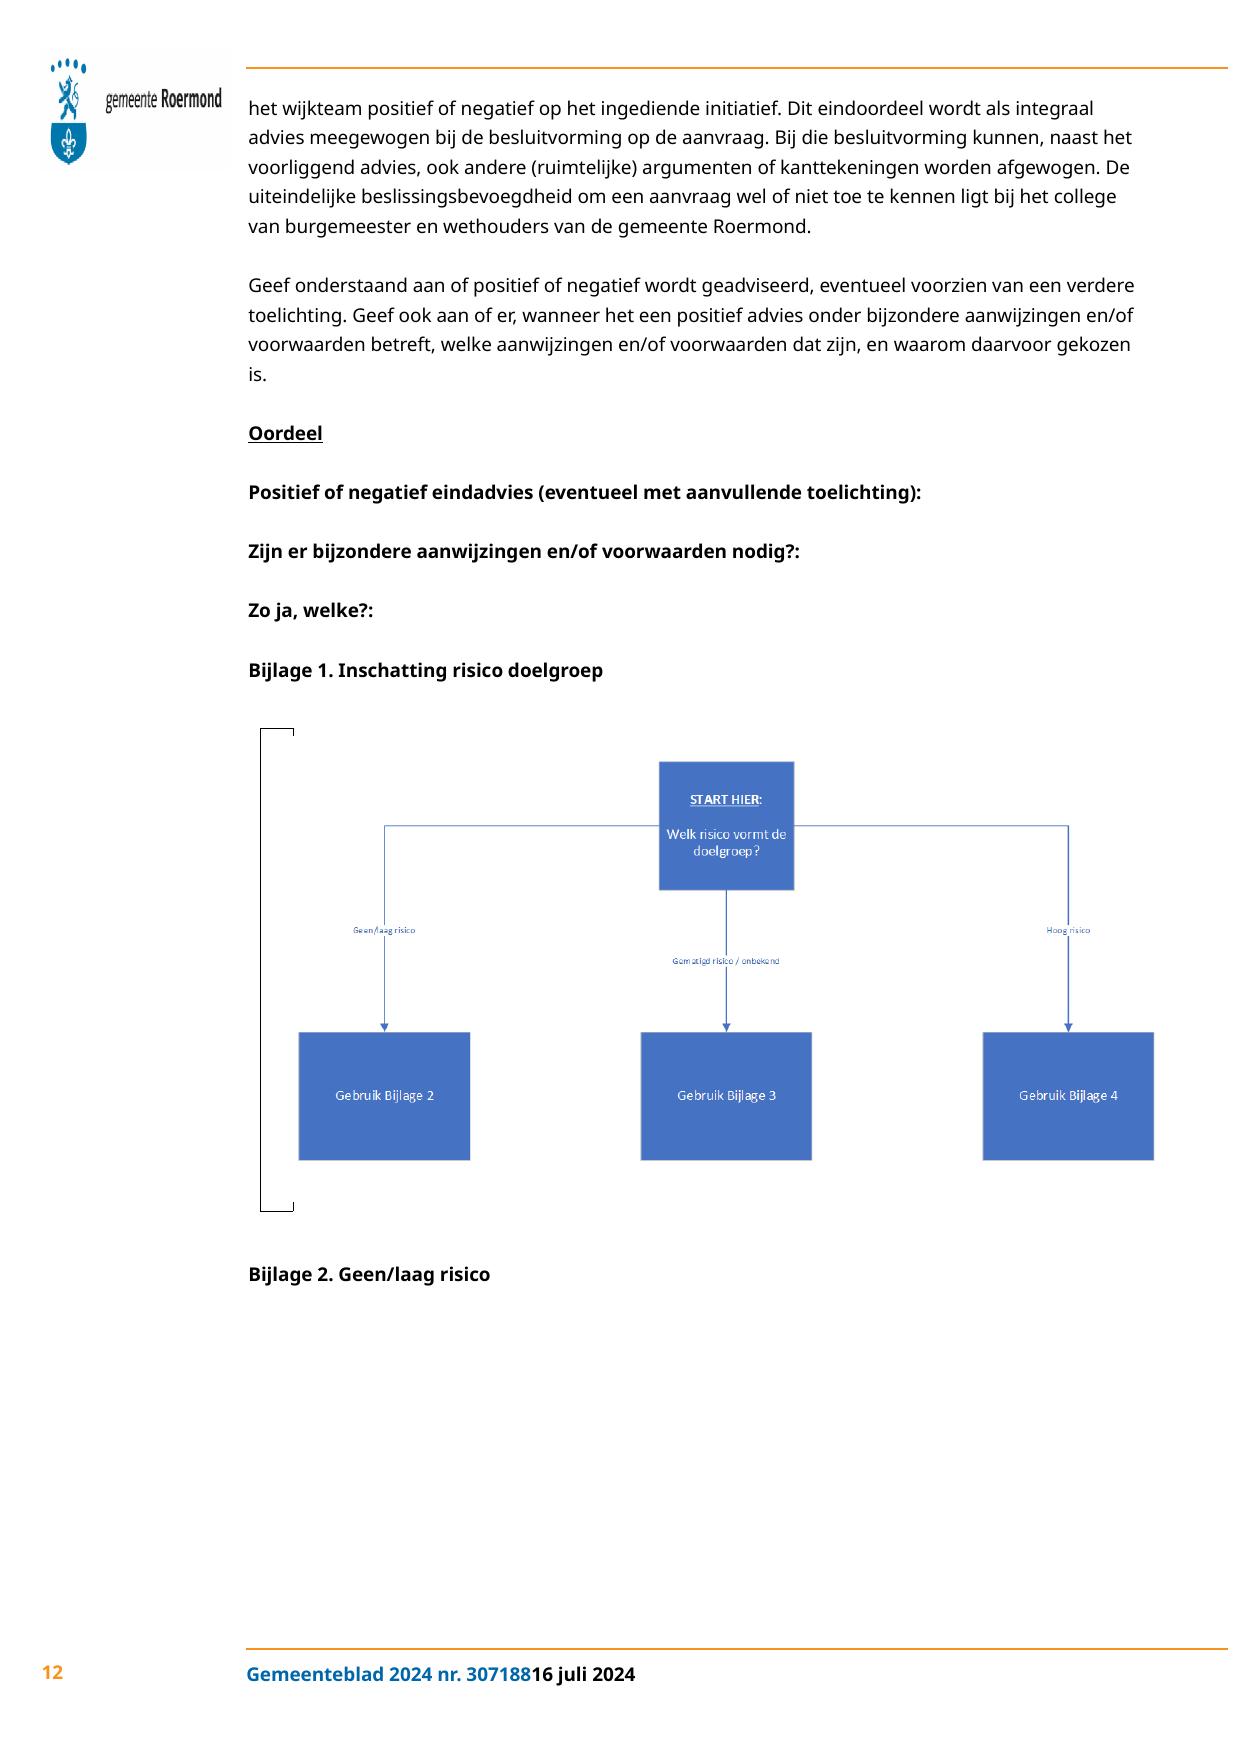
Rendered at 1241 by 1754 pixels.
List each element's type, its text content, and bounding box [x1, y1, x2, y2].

picture [41, 47, 231, 172]
text Zo ja, welke?: [248, 598, 1152, 623]
text Bijlage 2. Geen/laag risico [248, 1262, 1152, 1287]
text Geef onderstaand aan of positief of negatief wordt geadviseerd, eventueel voorzien van een verdere toelichting. Geef ook aan of er, wanneer het een positief advies onder bijzondere aanwijzingen en/of voorwaarden betreft, welke aanwijzingen en/of voorwaarden dat zijn, en waarom daarvoor gekozen is. [248, 272, 1152, 387]
text het wijkteam positief of negatief op het ingediende initiatief. Dit eindoordeel wordt als integraal advies meegewogen bij de besluitvorming op de aanvraag. Bij die besluitvorming kunnen, naast het voorliggend advies, ook andere (ruimtelijke) argumenten of kanttekeningen worden afgewogen. De uiteindelijke beslissingsbevoegdheid om een aanvraag wel of niet toe te kennen ligt bij het college van burgemeester en wethouders van de gemeente Roermond. [248, 95, 1152, 239]
text Bijlage 1. Inschatting risico doelgroep [248, 657, 1152, 683]
text Positief of negatief eindadvies (eventueel met aanvullende toelichting): [248, 479, 1152, 505]
picture [268, 736, 1173, 1202]
text Zijn er bijzondere aanwijzingen en/of voorwaarden nodig?: [248, 538, 1152, 564]
text Oordeel [248, 420, 1152, 446]
